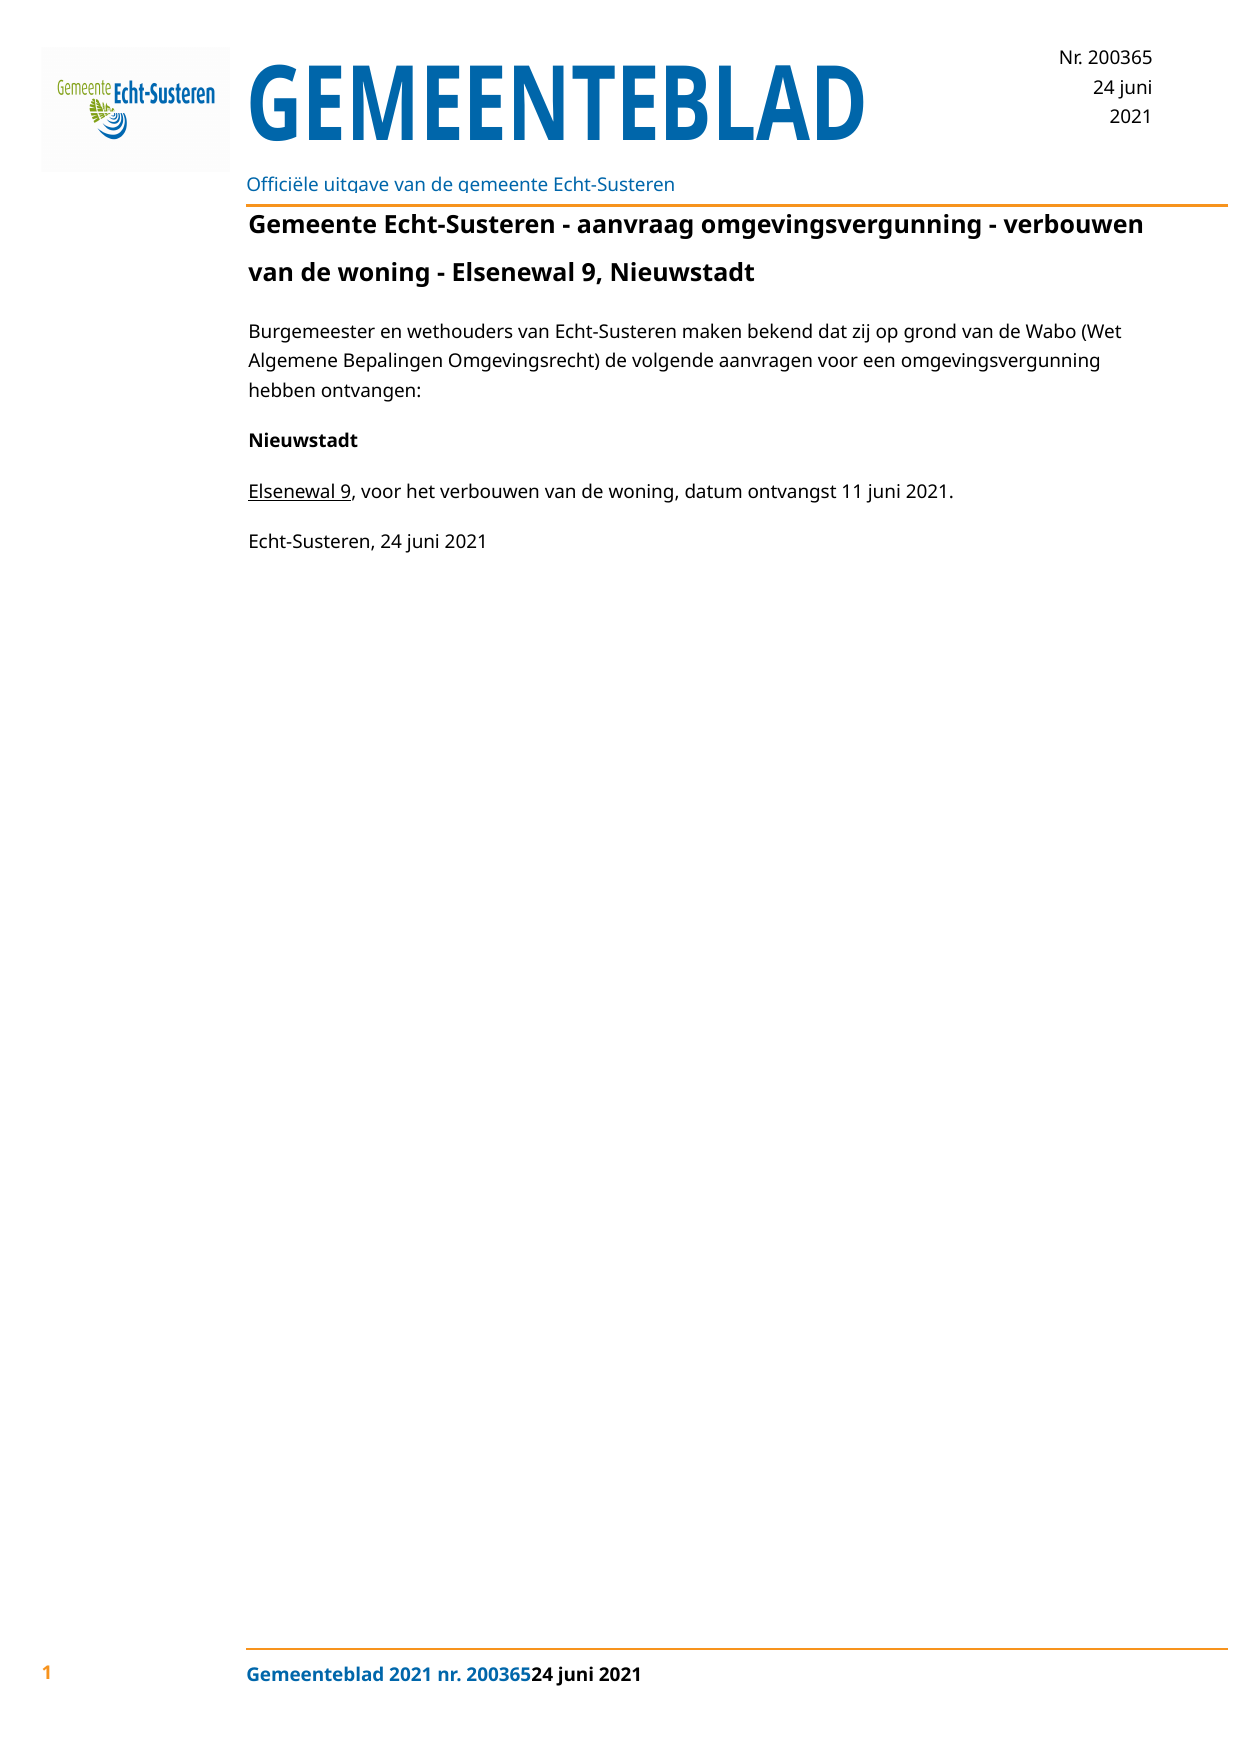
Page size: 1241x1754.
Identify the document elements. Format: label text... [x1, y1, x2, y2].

text Burgemeester en wethouders van Echt-Susteren maken bekend dat zij op grond van de Wabo (Wet Algemene Bepalingen Omgevingsrecht) de volgende aanvragen voor een omgevingsvergunning hebben ontvangen: [248, 318, 1152, 403]
picture [41, 47, 231, 172]
text Echt-Susteren, 24 juni 2021 [248, 528, 1152, 554]
text Nieuwstadt [248, 427, 1152, 453]
text Elsenewal 9, voor het verbouwen van de woning, datum ontvangst 11 juni 2021. [248, 478, 1152, 504]
text Gemeente Echt-Susteren - aanvraag omgevingsvergunning - verbouwen van de woning - Elsenewal 9, Nieuwstadt [248, 207, 1152, 288]
